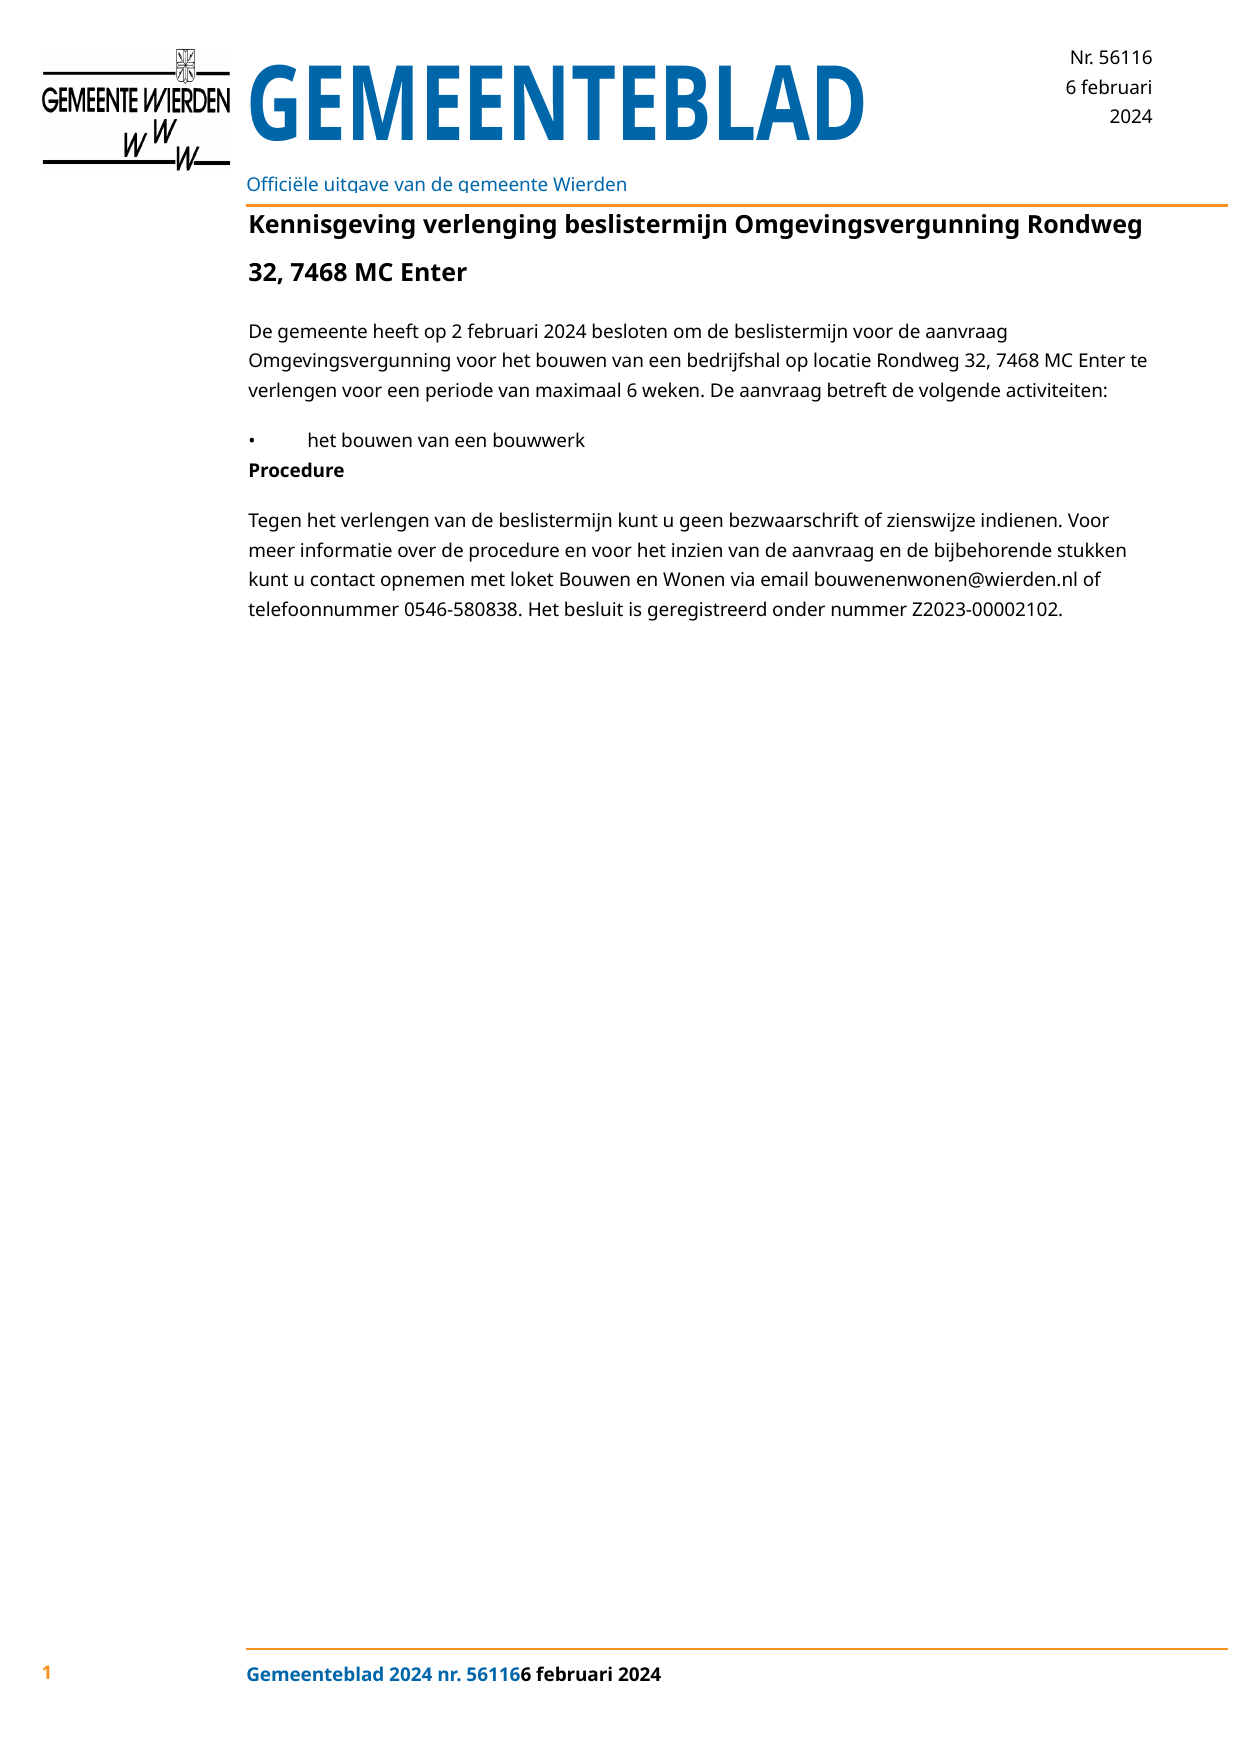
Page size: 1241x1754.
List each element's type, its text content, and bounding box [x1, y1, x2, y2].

picture [41, 47, 231, 172]
text Procedure [248, 457, 1152, 483]
text Kennisgeving verlenging beslistermijn Omgevingsvergunning Rondweg 32, 7468 MC Enter [248, 207, 1152, 288]
list het bouwen van een bouwwerk [248, 427, 1152, 453]
text De gemeente heeft op 2 februari 2024 besloten om de beslistermijn voor de aanvraag Omgevingsvergunning voor het bouwen van een bedrijfshal op locatie Rondweg 32, 7468 MC Enter te verlengen voor een periode van maximaal 6 weken. De aanvraag betreft de volgende activiteiten: [248, 318, 1152, 403]
text Tegen het verlengen van de beslistermijn kunt u geen bezwaarschrift of zienswijze indienen. Voor meer informatie over de procedure en voor het inzien van de aanvraag en de bijbehorende stukken kunt u contact opnemen met loket Bouwen en Wonen via email bouwenenwonen@wierden.nl of telefoonnummer 0546-580838. Het besluit is geregistreerd onder nummer Z2023-00002102. [248, 507, 1152, 622]
